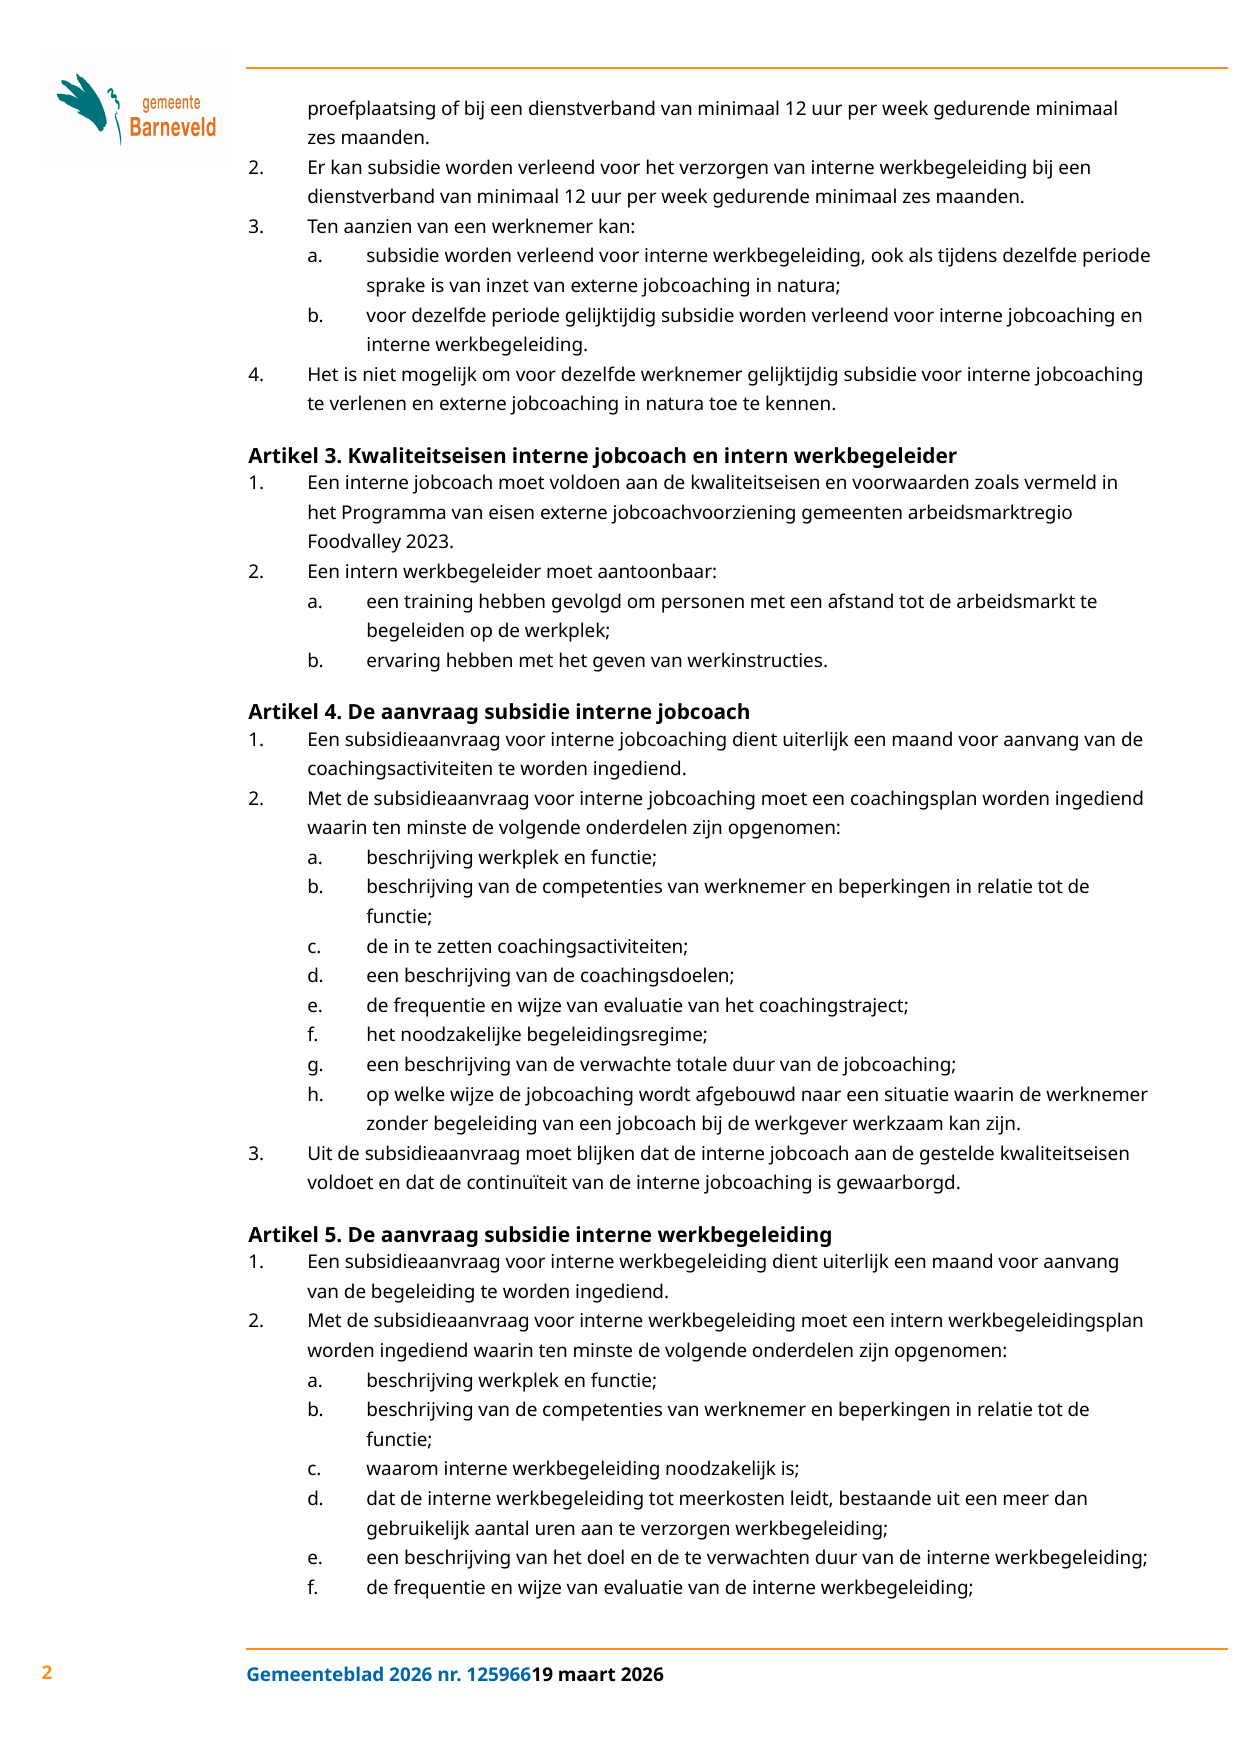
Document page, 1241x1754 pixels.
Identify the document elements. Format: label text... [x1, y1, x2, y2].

list de frequentie en wijze van evaluatie van de interne werkbegeleiding; [307, 1574, 1152, 1599]
list een training hebben gevolgd om personen met een afstand tot de arbeidsmarkt te begeleiden op de werkplek; [307, 588, 1152, 643]
list de frequentie en wijze van evaluatie van het coachingstraject; [307, 992, 1152, 1018]
list ervaring hebben met het geven van werkinstructies. [307, 647, 1152, 673]
list een beschrijving van het doel en de te verwachten duur van de interne werkbegeleiding; [307, 1544, 1152, 1570]
list beschrijving werkplek en functie; [307, 1367, 1152, 1392]
list Uit de subsidieaanvraag moet blijken dat de interne jobcoach aan de gestelde kwaliteitseisen voldoet en dat de continuïteit van de interne jobcoaching is gewaarborgd. [248, 1140, 1152, 1195]
list beschrijving van de competenties van werknemer en beperkingen in relatie tot de functie; [307, 1396, 1152, 1452]
list Ten aanzien van een werknemer kan: [248, 213, 1152, 239]
text Artikel 4. De aanvraag subsidie interne jobcoach [248, 697, 1152, 726]
list Het is niet mogelijk om voor dezelfde werknemer gelijktijdig subsidie voor interne jobcoaching te verlenen en externe jobcoaching in natura toe te kennen. [248, 361, 1152, 416]
list Met de subsidieaanvraag voor interne werkbegeleiding moet een intern werkbegeleidingsplan worden ingediend waarin ten minste de volgende onderdelen zijn opgenomen: [248, 1308, 1152, 1363]
list proefplaatsing of bij een dienstverband van minimaal 12 uur per week gedurende minimaal zes maanden. [248, 95, 1152, 150]
list een beschrijving van de coachingsdoelen; [307, 962, 1152, 988]
list subsidie worden verleend voor interne werkbegeleiding, ook als tijdens dezelfde periode sprake is van inzet van externe jobcoaching in natura; [307, 243, 1152, 298]
list beschrijving werkplek en functie; [307, 844, 1152, 870]
list de in te zetten coachingsactiviteiten; [307, 933, 1152, 959]
list op welke wijze de jobcoaching wordt afgebouwd naar een situatie waarin de werknemer zonder begeleiding van een jobcoach bij de werkgever werkzaam kan zijn. [307, 1081, 1152, 1136]
list een beschrijving van de verwachte totale duur van de jobcoaching; [307, 1051, 1152, 1077]
list beschrijving van de competenties van werknemer en beperkingen in relatie tot de functie; [307, 874, 1152, 929]
list Een intern werkbegeleider moet aantoonbaar: [248, 558, 1152, 584]
list Een subsidieaanvraag voor interne jobcoaching dient uiterlijk een maand voor aanvang van de coachingsactiviteiten te worden ingediend. [248, 726, 1152, 781]
list Een subsidieaanvraag voor interne werkbegeleiding dient uiterlijk een maand voor aanvang van de begeleiding te worden ingediend. [248, 1248, 1152, 1304]
list voor dezelfde periode gelijktijdig subsidie worden verleend voor interne jobcoaching en interne werkbegeleiding. [307, 302, 1152, 357]
list Met de subsidieaanvraag voor interne jobcoaching moet een coachingsplan worden ingediend waarin ten minste de volgende onderdelen zijn opgenomen: [248, 785, 1152, 840]
picture [41, 47, 231, 172]
text Artikel 3. Kwaliteitseisen interne jobcoach en intern werkbegeleider [248, 441, 1152, 469]
list Er kan subsidie worden verleend voor het verzorgen van interne werkbegeleiding bij een dienstverband van minimaal 12 uur per week gedurende minimaal zes maanden. [248, 154, 1152, 209]
list dat de interne werkbegeleiding tot meerkosten leidt, bestaande uit een meer dan gebruikelijk aantal uren aan te verzorgen werkbegeleiding; [307, 1485, 1152, 1540]
list Een interne jobcoach moet voldoen aan de kwaliteitseisen en voorwaarden zoals vermeld in het Programma van eisen externe jobcoachvoorziening gemeenten arbeidsmarktregio Foodvalley 2023. [248, 469, 1152, 554]
list waarom interne werkbegeleiding noodzakelijk is; [307, 1456, 1152, 1481]
text Artikel 5. De aanvraag subsidie interne werkbegeleiding [248, 1220, 1152, 1248]
list het noodzakelijke begeleidingsregime; [307, 1022, 1152, 1047]
